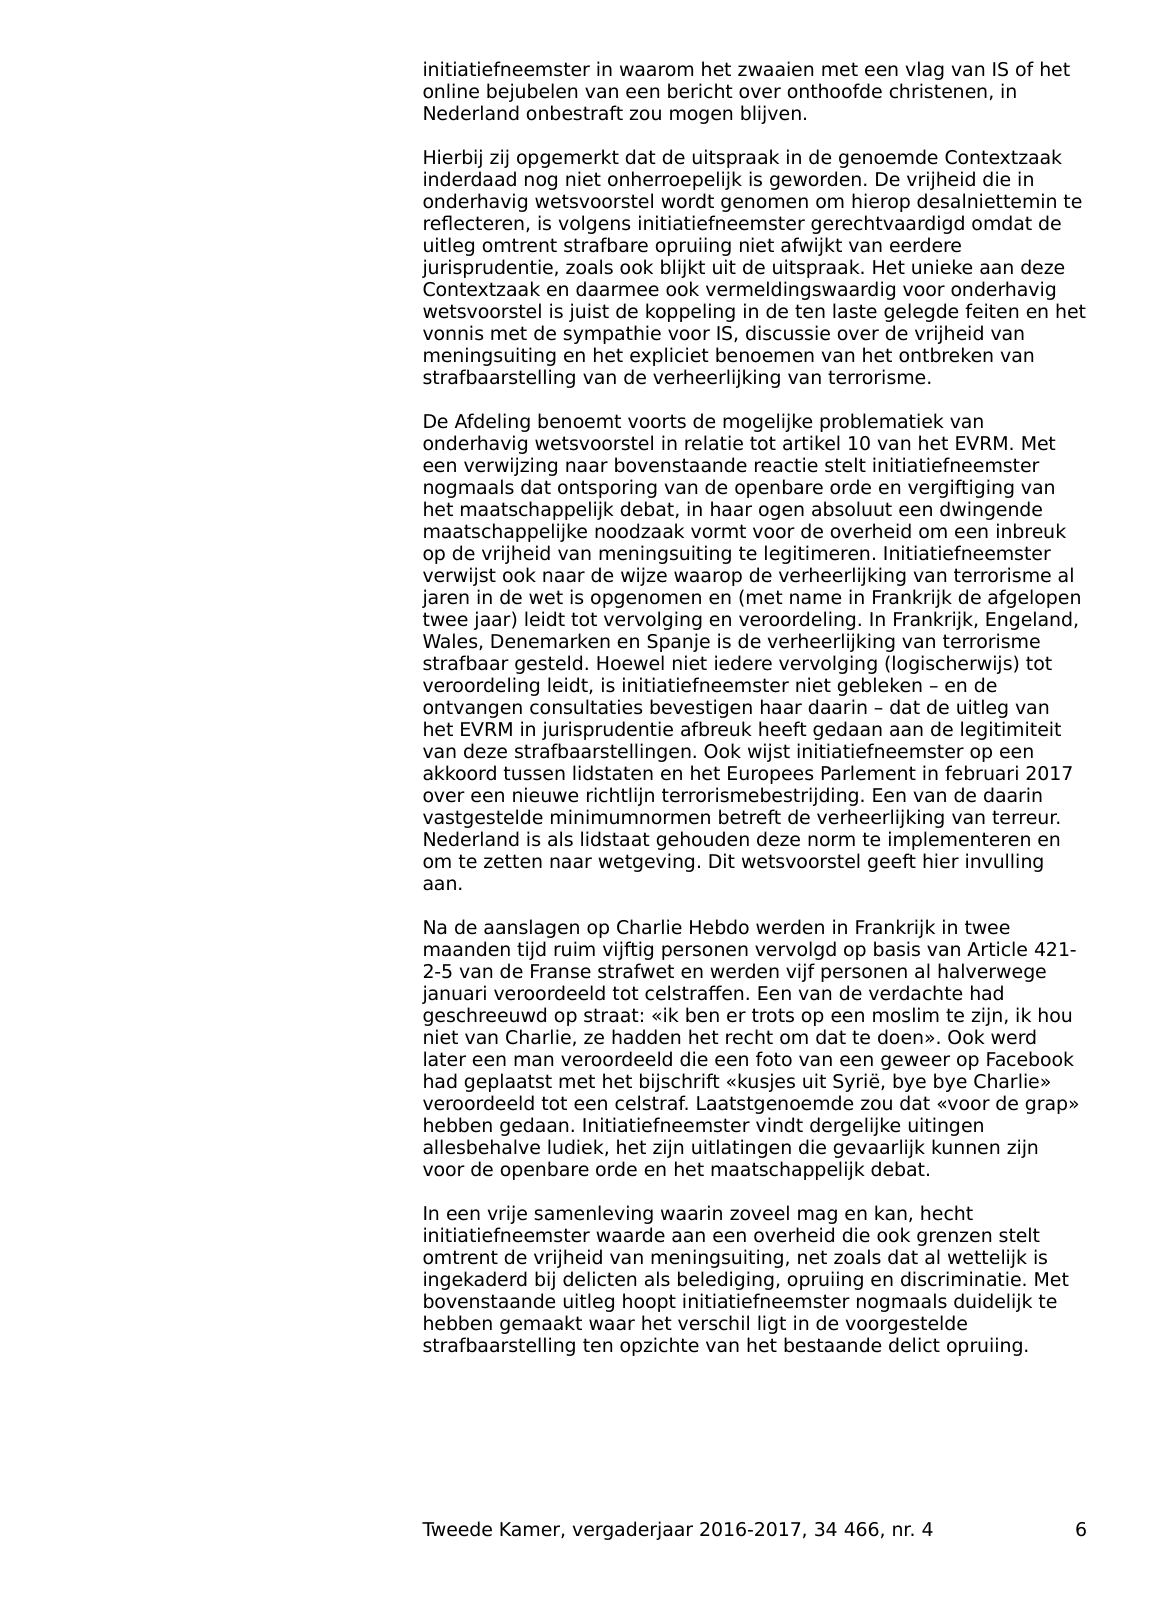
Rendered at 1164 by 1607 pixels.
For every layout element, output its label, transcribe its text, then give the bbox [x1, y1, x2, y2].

text Hierbij zij opgemerkt dat de uitspraak in de genoemde Contextzaak inderdaad nog niet onherroepelijk is geworden. De vrijheid die in onderhavig wetsvoorstel wordt genomen om hierop desalniettemin te reflecteren, is volgens initiatiefneemster gerechtvaardigd omdat de uitleg omtrent strafbare opruiing niet afwijkt van eerdere jurisprudentie, zoals ook blijkt uit de uitspraak. Het unieke aan deze Contextzaak en daarmee ook vermeldingswaardig voor onderhavig wetsvoorstel is juist de koppeling in de ten laste gelegde feiten en het vonnis met de sympathie voor IS, discussie over de vrijheid van meningsuiting en het expliciet benoemen van het ontbreken van strafbaarstelling van de verheerlijking van terrorisme. [422, 147, 1087, 389]
text initiatiefneemster in waarom het zwaaien met een vlag van IS of het online bejubelen van een bericht over onthoofde christenen, in Nederland onbestraft zou mogen blijven. [422, 59, 1087, 125]
text De Afdeling benoemt voorts de mogelijke problematiek van onderhavig wetsvoorstel in relatie tot artikel 10 van het EVRM. Met een verwijzing naar bovenstaande reactie stelt initiatiefneemster nogmaals dat ontsporing van de openbare orde en vergiftiging van het maatschappelijk debat, in haar ogen absoluut een dwingende maatschappelijke noodzaak vormt voor de overheid om een inbreuk op de vrijheid van meningsuiting te legitimeren. Initiatiefneemster verwijst ook naar de wijze waarop de verheerlijking van terrorisme al jaren in de wet is opgenomen en (met name in Frankrijk de afgelopen twee jaar) leidt tot vervolging en veroordeling. In Frankrijk, Engeland, Wales, Denemarken en Spanje is de verheerlijking van terrorisme strafbaar gesteld. Hoewel niet iedere vervolging (logischerwijs) tot veroordeling leidt, is initiatiefneemster niet gebleken – en de ontvangen consultaties bevestigen haar daarin – dat de uitleg van het EVRM in jurisprudentie afbreuk heeft gedaan aan de legitimiteit van deze strafbaarstellingen. Ook wijst initiatiefneemster op een akkoord tussen lidstaten en het Europees Parlement in februari 2017 over een nieuwe richtlijn terrorismebestrijding. Een van de daarin vastgestelde minimumnormen betreft de verheerlijking van terreur. Nederland is als lidstaat gehouden deze norm te implementeren en om te zetten naar wetgeving. Dit wetsvoorstel geeft hier invulling aan. [422, 411, 1087, 895]
text Na de aanslagen op Charlie Hebdo werden in Frankrijk in twee maanden tijd ruim vijftig personen vervolgd op basis van Article 421-2-5 van de Franse strafwet en werden vijf personen al halverwege januari veroordeeld tot celstraffen. Een van de verdachte had geschreeuwd op straat: «ik ben er trots op een moslim te zijn, ik hou niet van Charlie, ze hadden het recht om dat te doen». Ook werd later een man veroordeeld die een foto van een geweer op Facebook had geplaatst met het bijschrift «kusjes uit Syrië, bye bye Charlie» veroordeeld tot een celstraf. Laatstgenoemde zou dat «voor de grap» hebben gedaan. Initiatiefneemster vindt dergelijke uitingen allesbehalve ludiek, het zijn uitlatingen die gevaarlijk kunnen zijn voor de openbare orde en het maatschappelijk debat. [422, 917, 1087, 1181]
text In een vrije samenleving waarin zoveel mag en kan, hecht initiatiefneemster waarde aan een overheid die ook grenzen stelt omtrent de vrijheid van meningsuiting, net zoals dat al wettelijk is ingekaderd bij delicten als belediging, opruiing en discriminatie. Met bovenstaande uitleg hoopt initiatiefneemster nogmaals duidelijk te hebben gemaakt waar het verschil ligt in de voorgestelde strafbaarstelling ten opzichte van het bestaande delict opruiing. [422, 1203, 1087, 1357]
